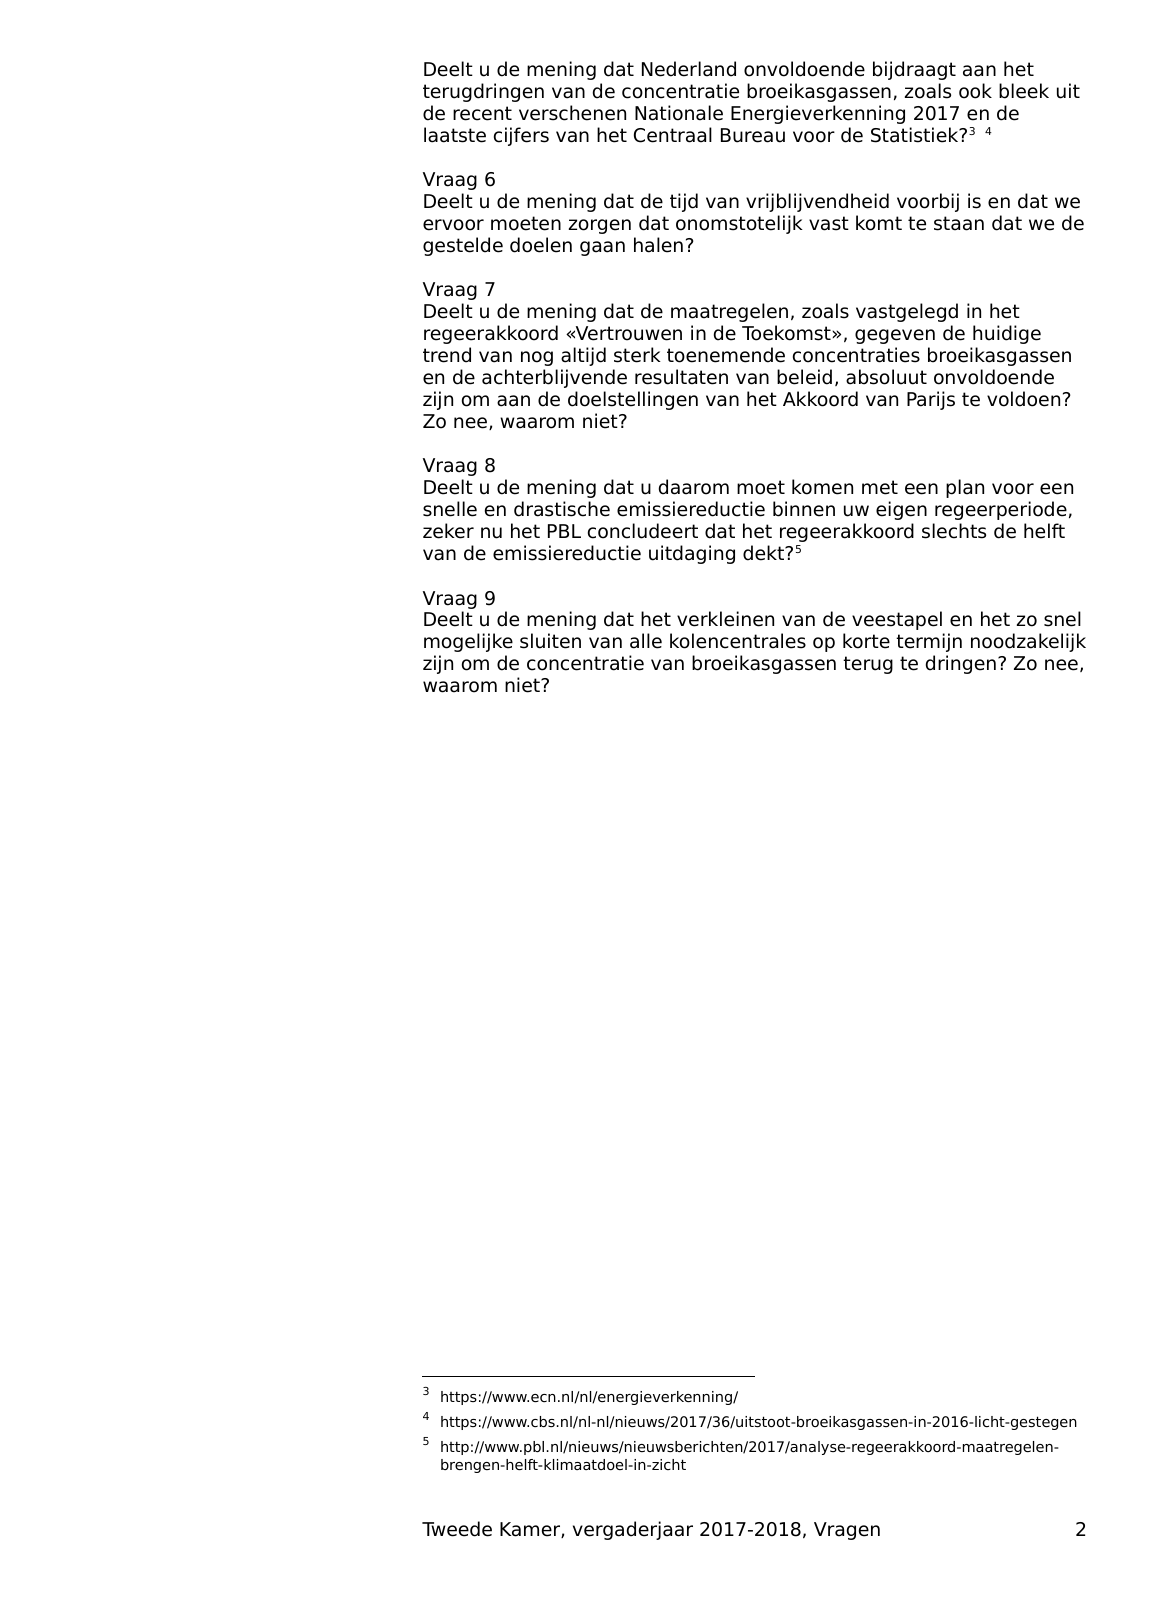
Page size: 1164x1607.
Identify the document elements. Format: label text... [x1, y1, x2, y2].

text Vraag 7 [422, 279, 1087, 301]
text https://www.ecn.nl/nl/energieverkenning/ [422, 1385, 1087, 1407]
text Deelt u de mening dat de maatregelen, zoals vastgelegd in het regeerakkoord «Vertrouwen in de Toekomst», gegeven de huidige trend van nog altijd sterk toenemende concentraties broeikasgassen en de achterblijvende resultaten van beleid, absoluut onvoldoende zijn om aan de doelstellingen van het Akkoord van Parijs te voldoen? Zo nee, waarom niet? [422, 301, 1087, 433]
text Deelt u de mening dat u daarom moet komen met een plan voor een snelle en drastische emissiereductie binnen uw eigen regeerperiode, zeker nu het PBL concludeert dat het regeerakkoord slechts de helft van de emissiereductie uitdaging dekt? [422, 477, 1087, 565]
text Vraag 8 [422, 455, 1087, 477]
text Vraag 9 [422, 587, 1087, 609]
text Vraag 6 [422, 169, 1087, 191]
text https://www.cbs.nl/nl-nl/nieuws/2017/36/uitstoot-broeikasgassen-in-2016-licht-gestegen [422, 1410, 1087, 1432]
text Deelt u de mening dat de tijd van vrijblijvendheid voorbij is en dat we ervoor moeten zorgen dat onomstotelijk vast komt te staan dat we de gestelde doelen gaan halen? [422, 191, 1087, 257]
text http://www.pbl.nl/nieuws/nieuwsberichten/2017/analyse-regeerakkoord-maatregelen-brengen-helft-klimaatdoel-in-zicht [422, 1435, 1087, 1474]
text Deelt u de mening dat Nederland onvoldoende bijdraagt aan het terugdringen van de concentratie broeikasgassen, zoals ook bleek uit de recent verschenen Nationale Energieverkenning 2017 en de laatste cijfers van het Centraal Bureau voor de Statistiek? [422, 59, 1087, 147]
text Deelt u de mening dat het verkleinen van de veestapel en het zo snel mogelijke sluiten van alle kolencentrales op korte termijn noodzakelijk zijn om de concentratie van broeikasgassen terug te dringen? Zo nee, waarom niet? [422, 609, 1087, 697]
